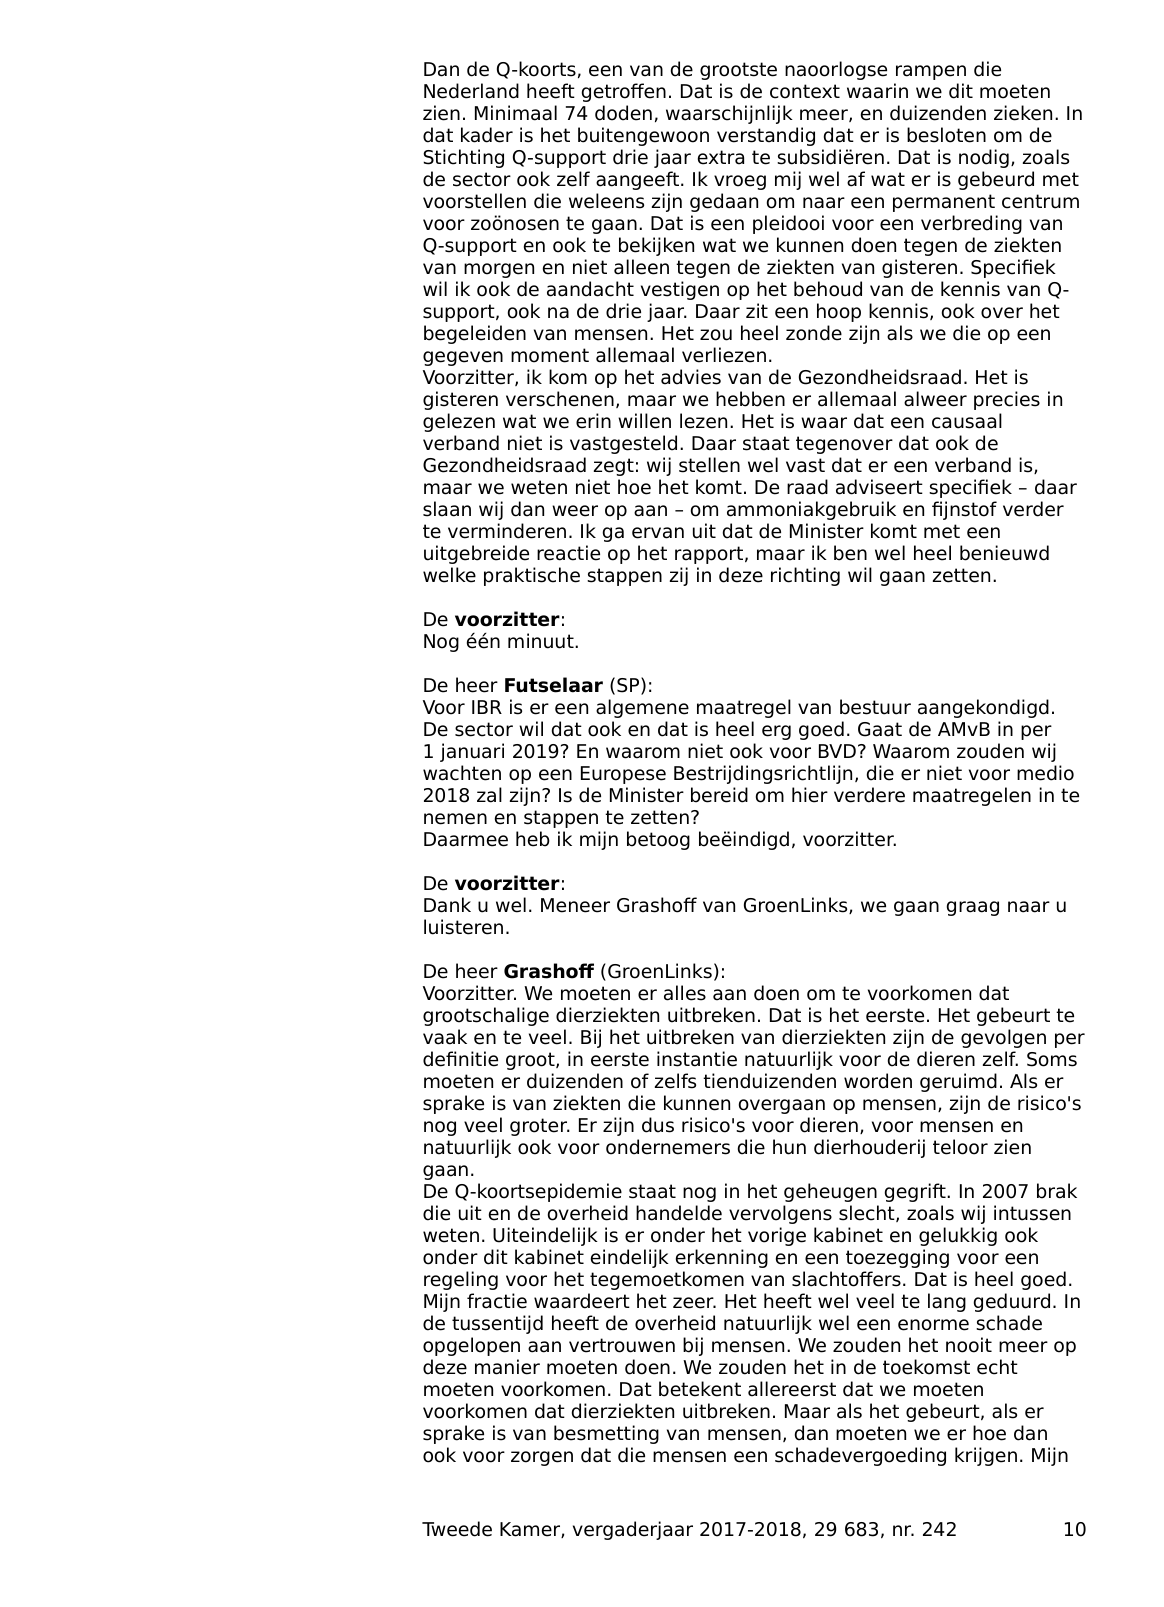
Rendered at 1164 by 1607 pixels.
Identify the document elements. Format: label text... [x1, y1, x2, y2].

text Voorzitter. We moeten er alles aan doen om te voorkomen dat grootschalige dierziekten uitbreken. Dat is het eerste. Het gebeurt te vaak en te veel. Bij het uitbreken van dierziekten zijn de gevolgen per definitie groot, in eerste instantie natuurlijk voor de dieren zelf. Soms moeten er duizenden of zelfs tienduizenden worden geruimd. Als er sprake is van ziekten die kunnen overgaan op mensen, zijn de risico's nog veel groter. Er zijn dus risico's voor dieren, voor mensen en natuurlijk ook voor ondernemers die hun dierhouderij teloor zien gaan. [422, 983, 1087, 1181]
text Voorzitter, ik kom op het advies van de Gezondheidsraad. Het is gisteren verschenen, maar we hebben er allemaal alweer precies in gelezen wat we erin willen lezen. Het is waar dat een causaal verband niet is vastgesteld. Daar staat tegenover dat ook de Gezondheidsraad zegt: wij stellen wel vast dat er een verband is, maar we weten niet hoe het komt. De raad adviseert specifiek – daar slaan wij dan weer op aan – om ammoniakgebruik en fijnstof verder te verminderen. Ik ga ervan uit dat de Minister komt met een uitgebreide reactie op het rapport, maar ik ben wel heel benieuwd welke praktische stappen zij in deze richting wil gaan zetten. [422, 367, 1087, 587]
text Voor IBR is er een algemene maatregel van bestuur aangekondigd. De sector wil dat ook en dat is heel erg goed. Gaat de AMvB in per 1 januari 2019? En waarom niet ook voor BVD? Waarom zouden wij wachten op een Europese Bestrijdingsrichtlijn, die er niet voor medio 2018 zal zijn? Is de Minister bereid om hier verdere maatregelen in te nemen en stappen te zetten? [422, 697, 1087, 829]
text De voorzitter: [422, 609, 1087, 631]
text De heer Futselaar (SP): [422, 675, 1087, 697]
text De heer Grashoff (GroenLinks): [422, 961, 1087, 983]
text De Q-koortsepidemie staat nog in het geheugen gegrift. In 2007 brak die uit en de overheid handelde vervolgens slecht, zoals wij intussen weten. Uiteindelijk is er onder het vorige kabinet en gelukkig ook onder dit kabinet eindelijk erkenning en een toezegging voor een regeling voor het tegemoetkomen van slachtoffers. Dat is heel goed. Mijn fractie waardeert het zeer. Het heeft wel veel te lang geduurd. In de tussentijd heeft de overheid natuurlijk wel een enorme schade opgelopen aan vertrouwen bij mensen. We zouden het nooit meer op deze manier moeten doen. We zouden het in de toekomst echt moeten voorkomen. Dat betekent allereerst dat we moeten voorkomen dat dierziekten uitbreken. Maar als het gebeurt, als er sprake is van besmetting van mensen, dan moeten we er hoe dan ook voor zorgen dat die mensen een schadevergoeding krijgen. Mijn [422, 1181, 1087, 1467]
text Nog één minuut. [422, 631, 1087, 653]
text De voorzitter: [422, 873, 1087, 895]
text Daarmee heb ik mijn betoog beëindigd, voorzitter. [422, 829, 1087, 851]
text Dank u wel. Meneer Grashoff van GroenLinks, we gaan graag naar u luisteren. [422, 895, 1087, 939]
text Dan de Q-koorts, een van de grootste naoorlogse rampen die Nederland heeft getroffen. Dat is de context waarin we dit moeten zien. Minimaal 74 doden, waarschijnlijk meer, en duizenden zieken. In dat kader is het buitengewoon verstandig dat er is besloten om de Stichting Q-support drie jaar extra te subsidiëren. Dat is nodig, zoals de sector ook zelf aangeeft. Ik vroeg mij wel af wat er is gebeurd met voorstellen die weleens zijn gedaan om naar een permanent centrum voor zoönosen te gaan. Dat is een pleidooi voor een verbreding van Q-support en ook te bekijken wat we kunnen doen tegen de ziekten van morgen en niet alleen tegen de ziekten van gisteren. Specifiek wil ik ook de aandacht vestigen op het behoud van de kennis van Q-support, ook na de drie jaar. Daar zit een hoop kennis, ook over het begeleiden van mensen. Het zou heel zonde zijn als we die op een gegeven moment allemaal verliezen. [422, 59, 1087, 367]
